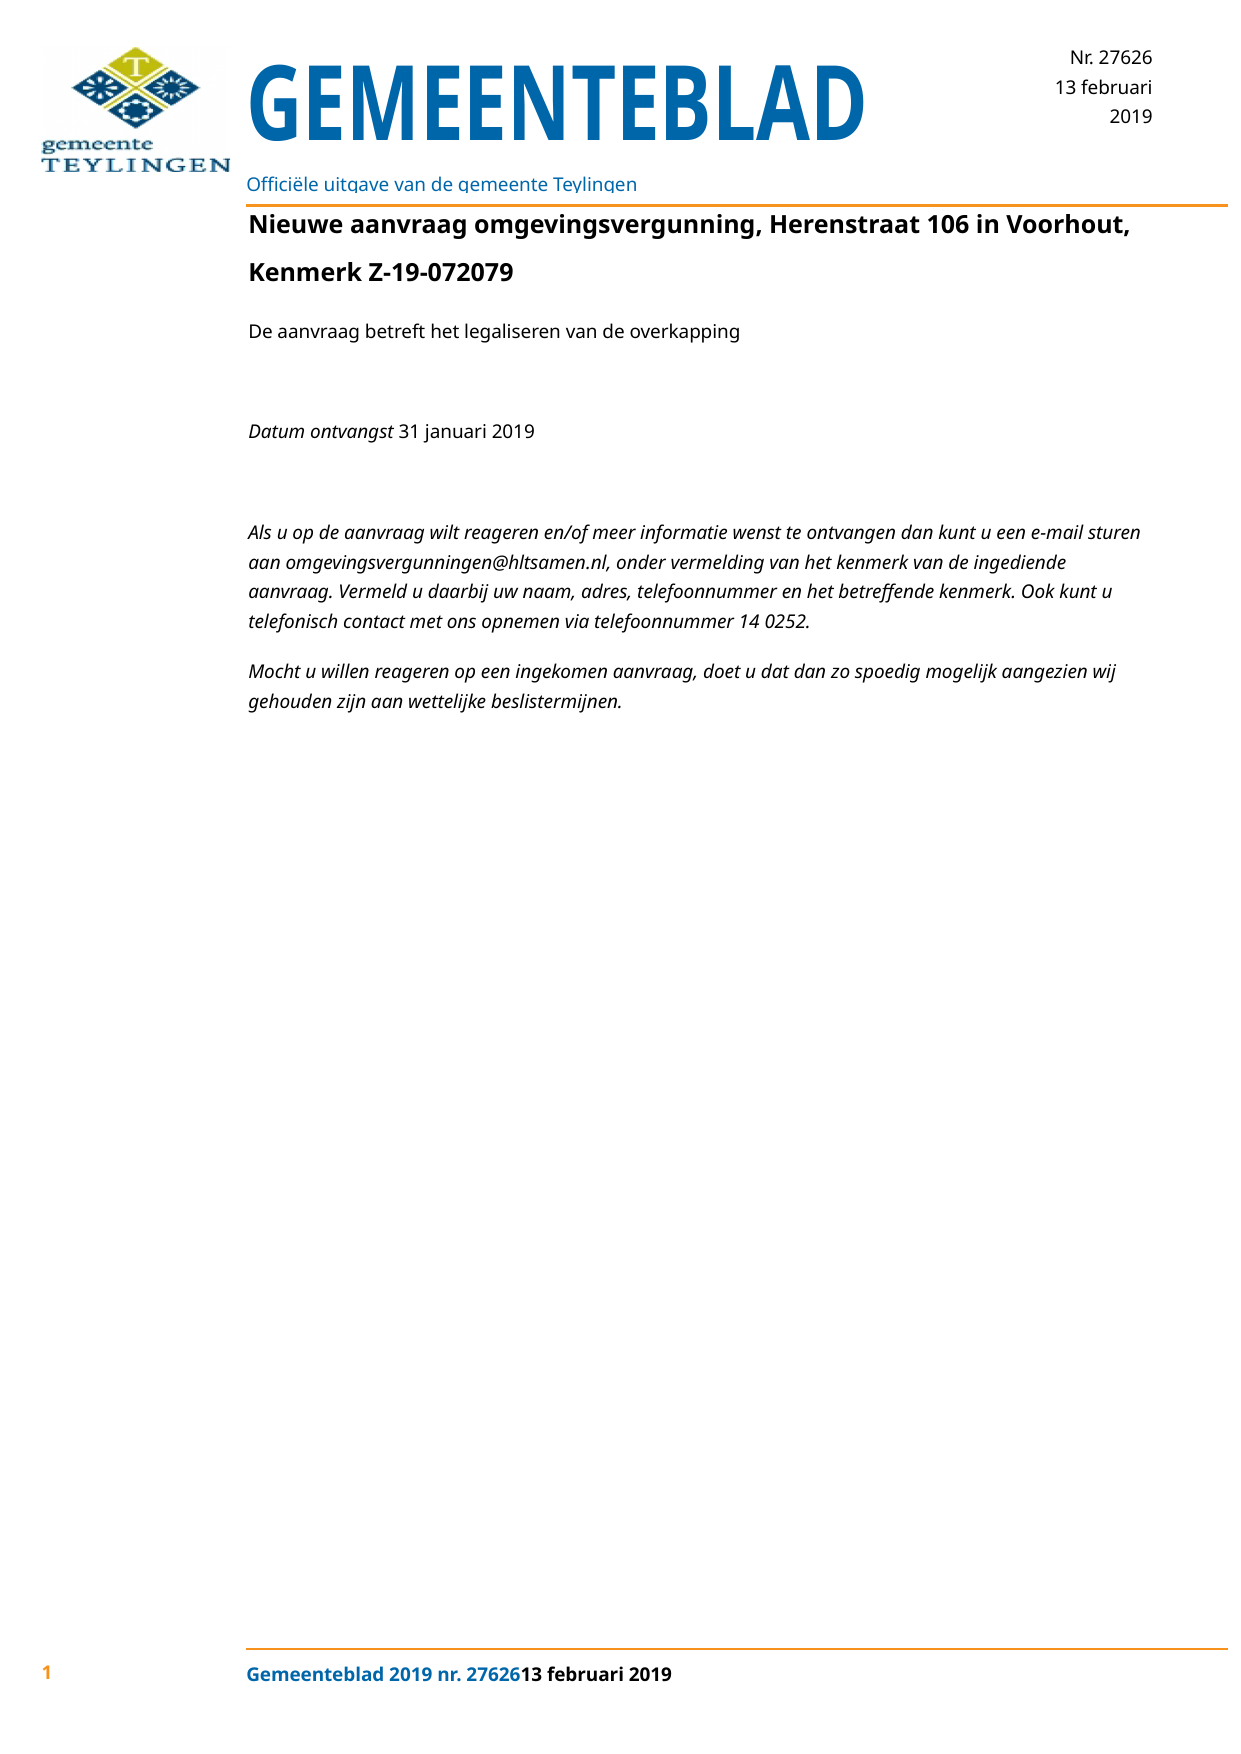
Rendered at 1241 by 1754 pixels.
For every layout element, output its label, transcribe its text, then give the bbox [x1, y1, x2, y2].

text Nieuwe aanvraag omgevingsvergunning, Herenstraat 106 in Voorhout, Kenmerk Z-19-072079 [248, 207, 1152, 288]
text De aanvraag betreft het legaliseren van de overkapping [248, 318, 1152, 344]
text Mocht u willen reageren op een ingekomen aanvraag, doet u dat dan zo spoedig mogelijk aangezien wij gehouden zijn aan wettelijke beslistermijnen. [248, 659, 1152, 714]
text Als u op de aanvraag wilt reageren en/of meer informatie wenst te ontvangen dan kunt u een e-mail sturen aan omgevingsvergunningen@hltsamen.nl, onder vermelding van het kenmerk van de ingediende aanvraag. Vermeld u daarbij uw naam, adres, telefoonnummer en het betreffende kenmerk. Ook kunt u telefonisch contact met ons opnemen via telefoonnummer 14 0252. [248, 519, 1152, 634]
picture [41, 47, 231, 172]
text Datum ontvangst 31 januari 2019 [248, 419, 1152, 444]
